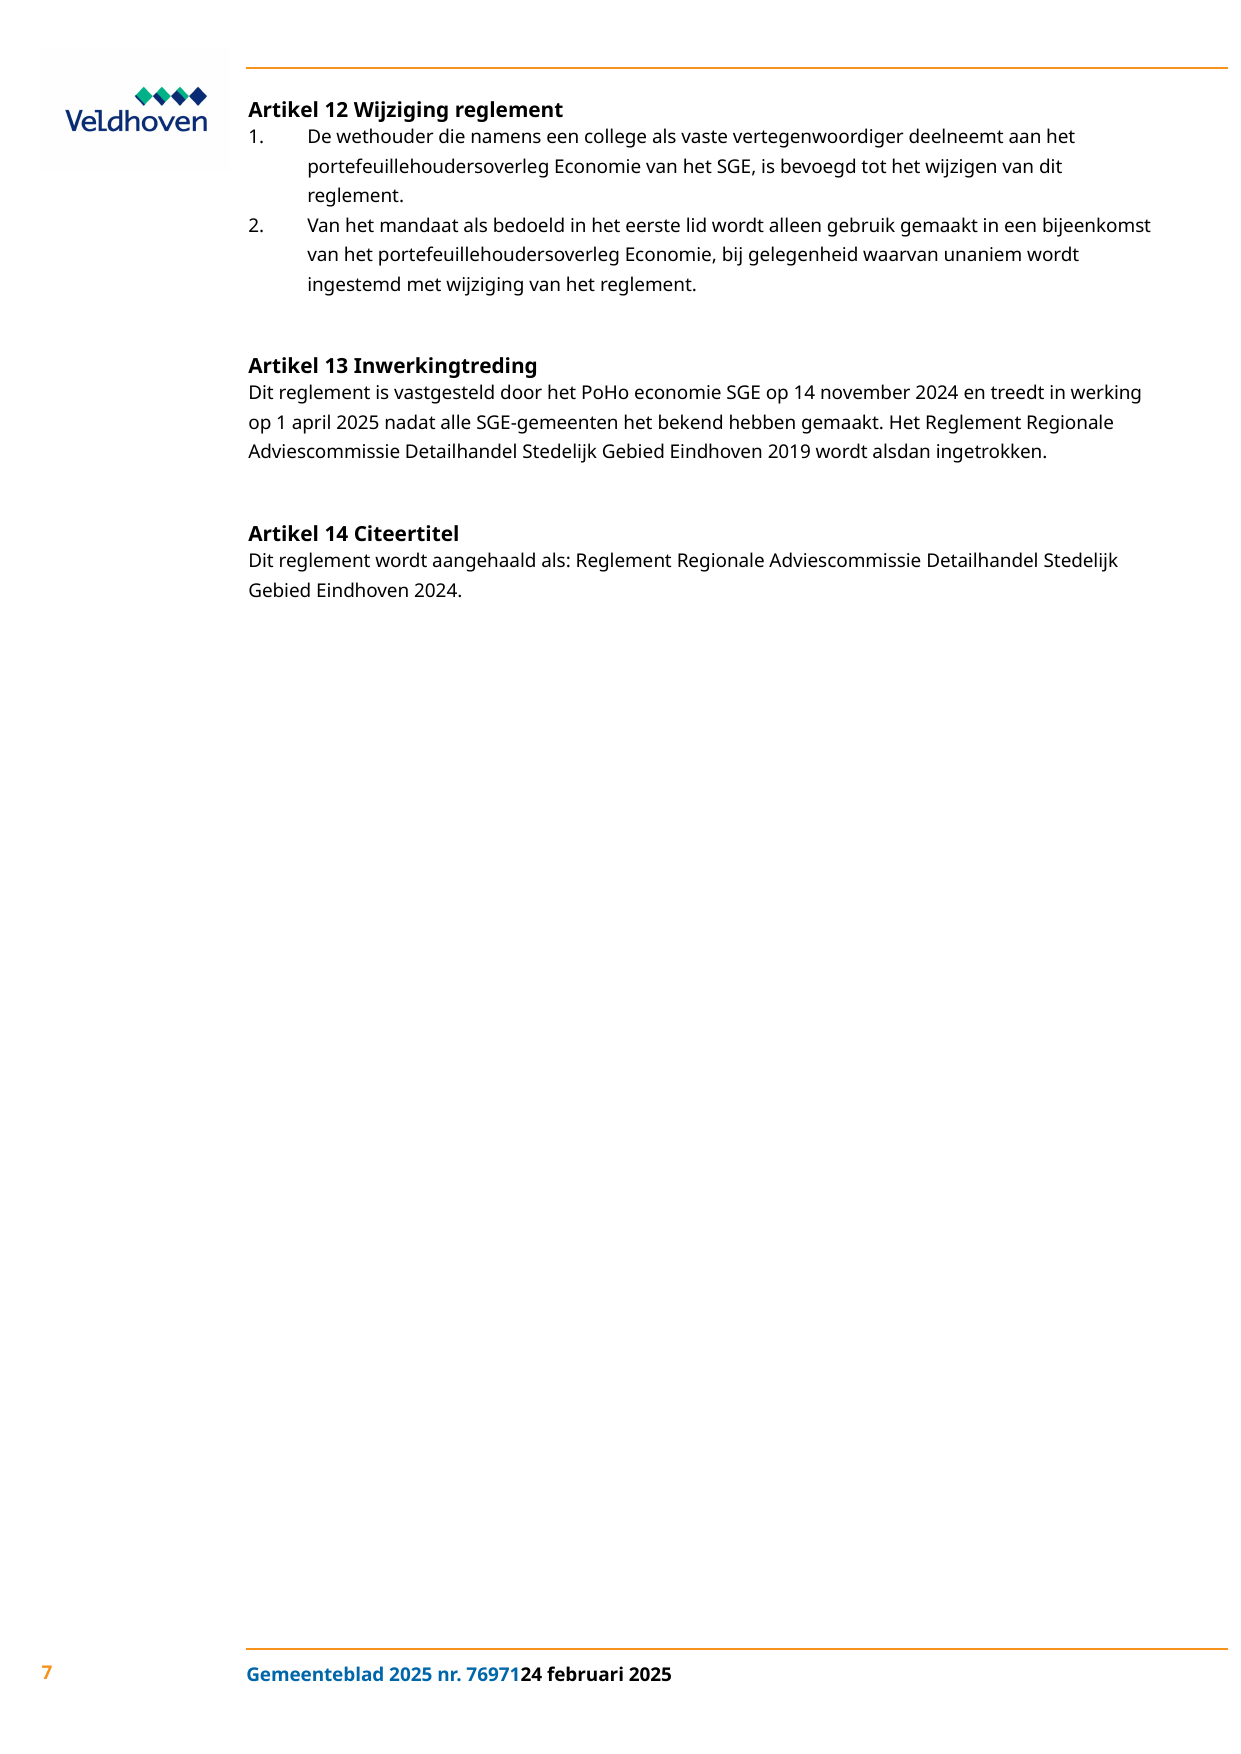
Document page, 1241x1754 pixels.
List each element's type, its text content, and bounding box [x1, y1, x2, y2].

text Artikel 14 Citeertitel [248, 519, 1152, 547]
text Artikel 13 Inwerkingtreding [248, 351, 1152, 379]
text Artikel 12 Wijziging reglement [248, 95, 1152, 123]
text Dit reglement is vastgesteld door het PoHo economie SGE op 14 november 2024 en treedt in werking op 1 april 2025 nadat alle SGE-gemeenten het bekend hebben gemaakt. Het Reglement Regionale Adviescommissie Detailhandel Stedelijk Gebied Eindhoven 2019 wordt alsdan ingetrokken. [248, 379, 1152, 464]
picture [41, 47, 231, 172]
list Van het mandaat als bedoeld in het eerste lid wordt alleen gebruik gemaakt in een bijeenkomst van het portefeuillehoudersoverleg Economie, bij gelegenheid waarvan unaniem wordt ingestemd met wijziging van het reglement. [248, 212, 1152, 297]
text Dit reglement wordt aangehaald als: Reglement Regionale Adviescommissie Detailhandel Stedelijk Gebied Eindhoven 2024. [248, 547, 1152, 602]
list De wethouder die namens een college als vaste vertegenwoordiger deelneemt aan het portefeuillehoudersoverleg Economie van het SGE, is bevoegd tot het wijzigen van dit reglement. [248, 123, 1152, 208]
